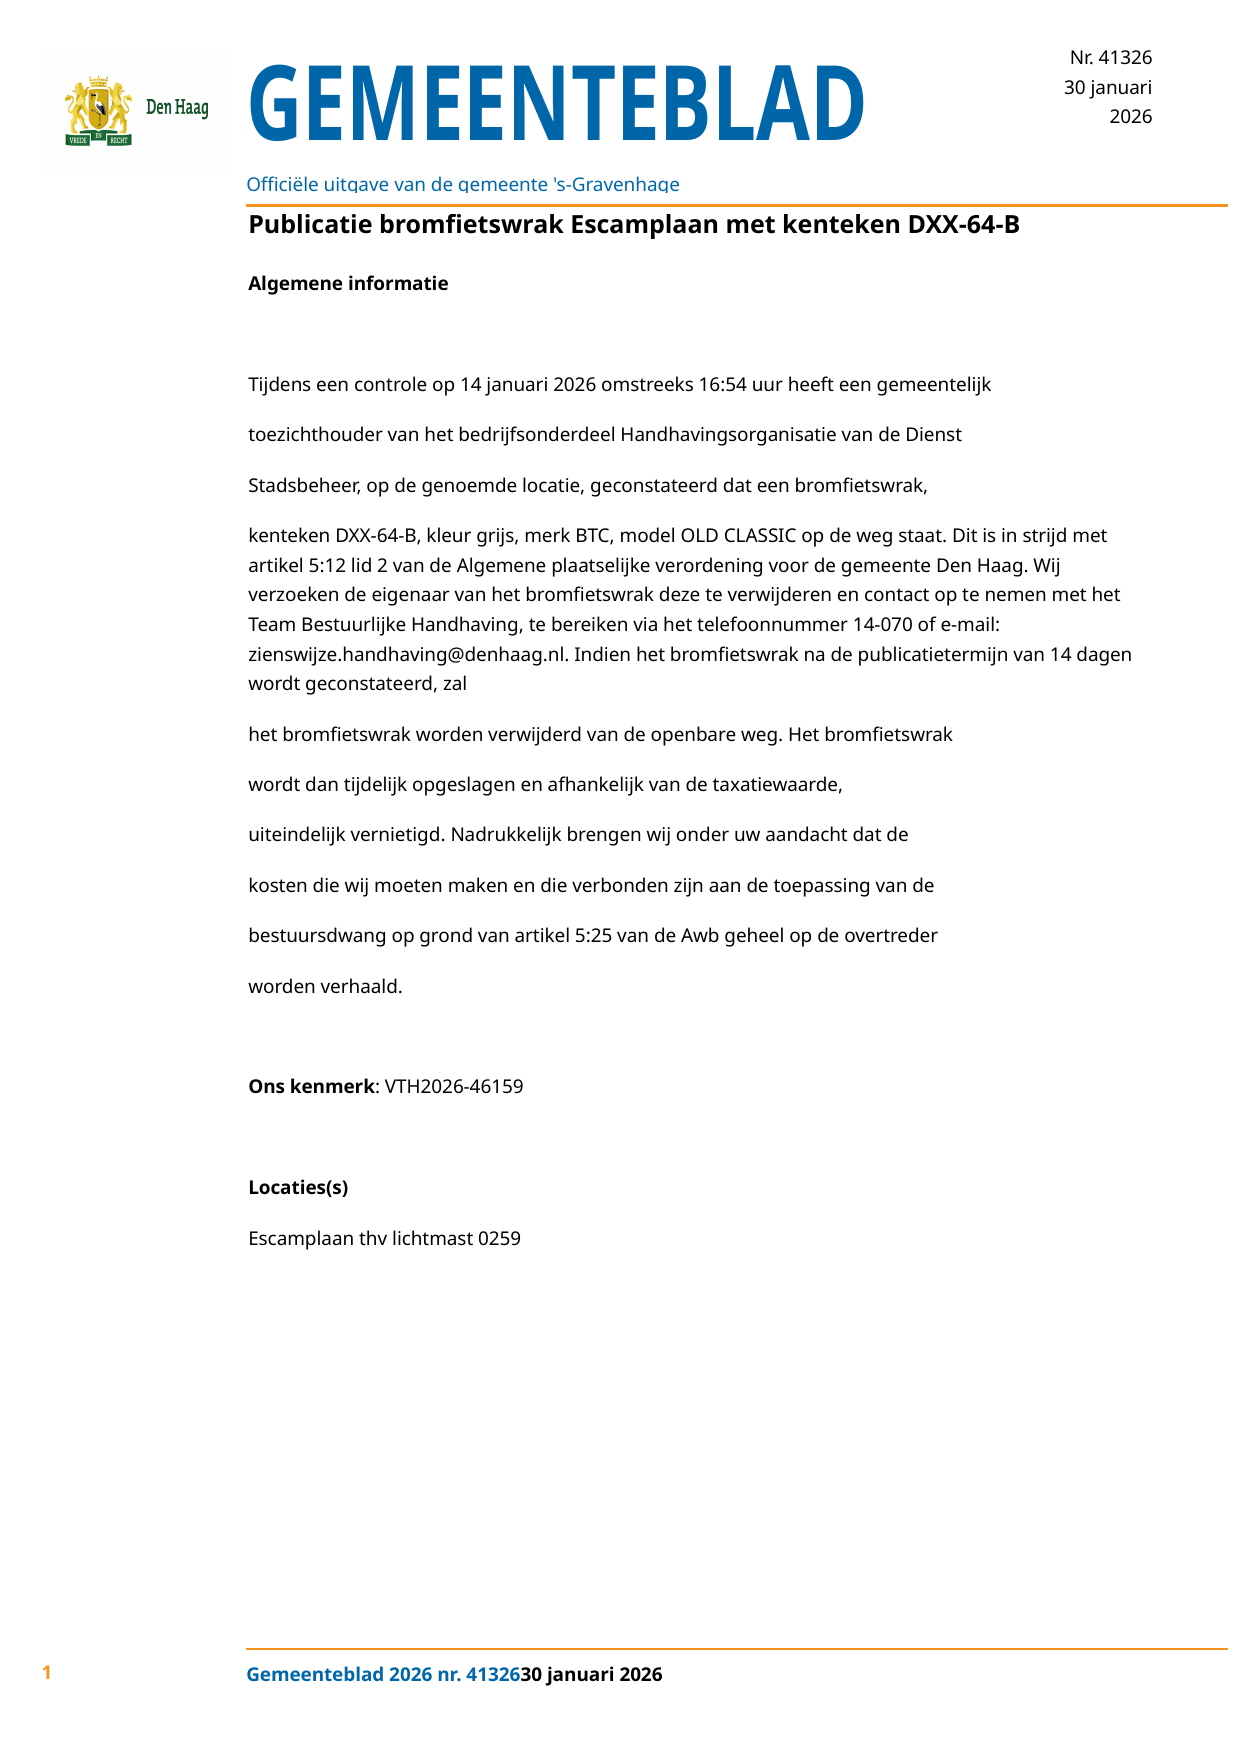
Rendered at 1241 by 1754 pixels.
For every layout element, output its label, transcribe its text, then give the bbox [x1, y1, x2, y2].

text Escamplaan thv lichtmast 0259 [248, 1225, 1152, 1251]
text Locaties(s) [248, 1174, 1152, 1200]
text het bromfietswrak worden verwijderd van de openbare weg. Het bromfietswrak [248, 721, 1152, 746]
text Algemene informatie [248, 270, 1152, 296]
text bestuursdwang op grond van artikel 5:25 van de Awb geheel op de overtreder [248, 922, 1152, 948]
text Ons kenmerk: VTH2026-46159 [248, 1074, 1152, 1099]
text uiteindelijk vernietigd. Nadrukkelijk brengen wij onder uw aandacht dat de [248, 822, 1152, 847]
text kenteken DXX-64-B, kleur grijs, merk BTC, model OLD CLASSIC op de weg staat. Dit is in strijd met artikel 5:12 lid 2 van de Algemene plaatselijke verordening voor de gemeente Den Haag. Wij verzoeken de eigenaar van het bromfietswrak deze te verwijderen en contact op te nemen met het Team Bestuurlijke Handhaving, te bereiken via het telefoonnummer 14-070 of e-mail: zienswijze.handhaving@denhaag.nl. Indien het bromfietswrak na de publicatietermijn van 14 dagen wordt geconstateerd, zal [248, 522, 1152, 696]
text wordt dan tijdelijk opgeslagen en afhankelijk van de taxatiewaarde, [248, 771, 1152, 797]
text Stadsbeheer, op de genoemde locatie, geconstateerd dat een bromfietswrak, [248, 472, 1152, 498]
text worden verhaald. [248, 973, 1152, 998]
text kosten die wij moeten maken en die verbonden zijn aan de toepassing van de [248, 872, 1152, 898]
picture [41, 47, 231, 172]
text Publicatie bromfietswrak Escamplaan met kenteken DXX-64-B [248, 207, 1152, 241]
text Tijdens een controle op 14 januari 2026 omstreeks 16:54 uur heeft een gemeentelijk [248, 371, 1152, 397]
text toezichthouder van het bedrijfsonderdeel Handhavingsorganisatie van de Dienst [248, 422, 1152, 447]
